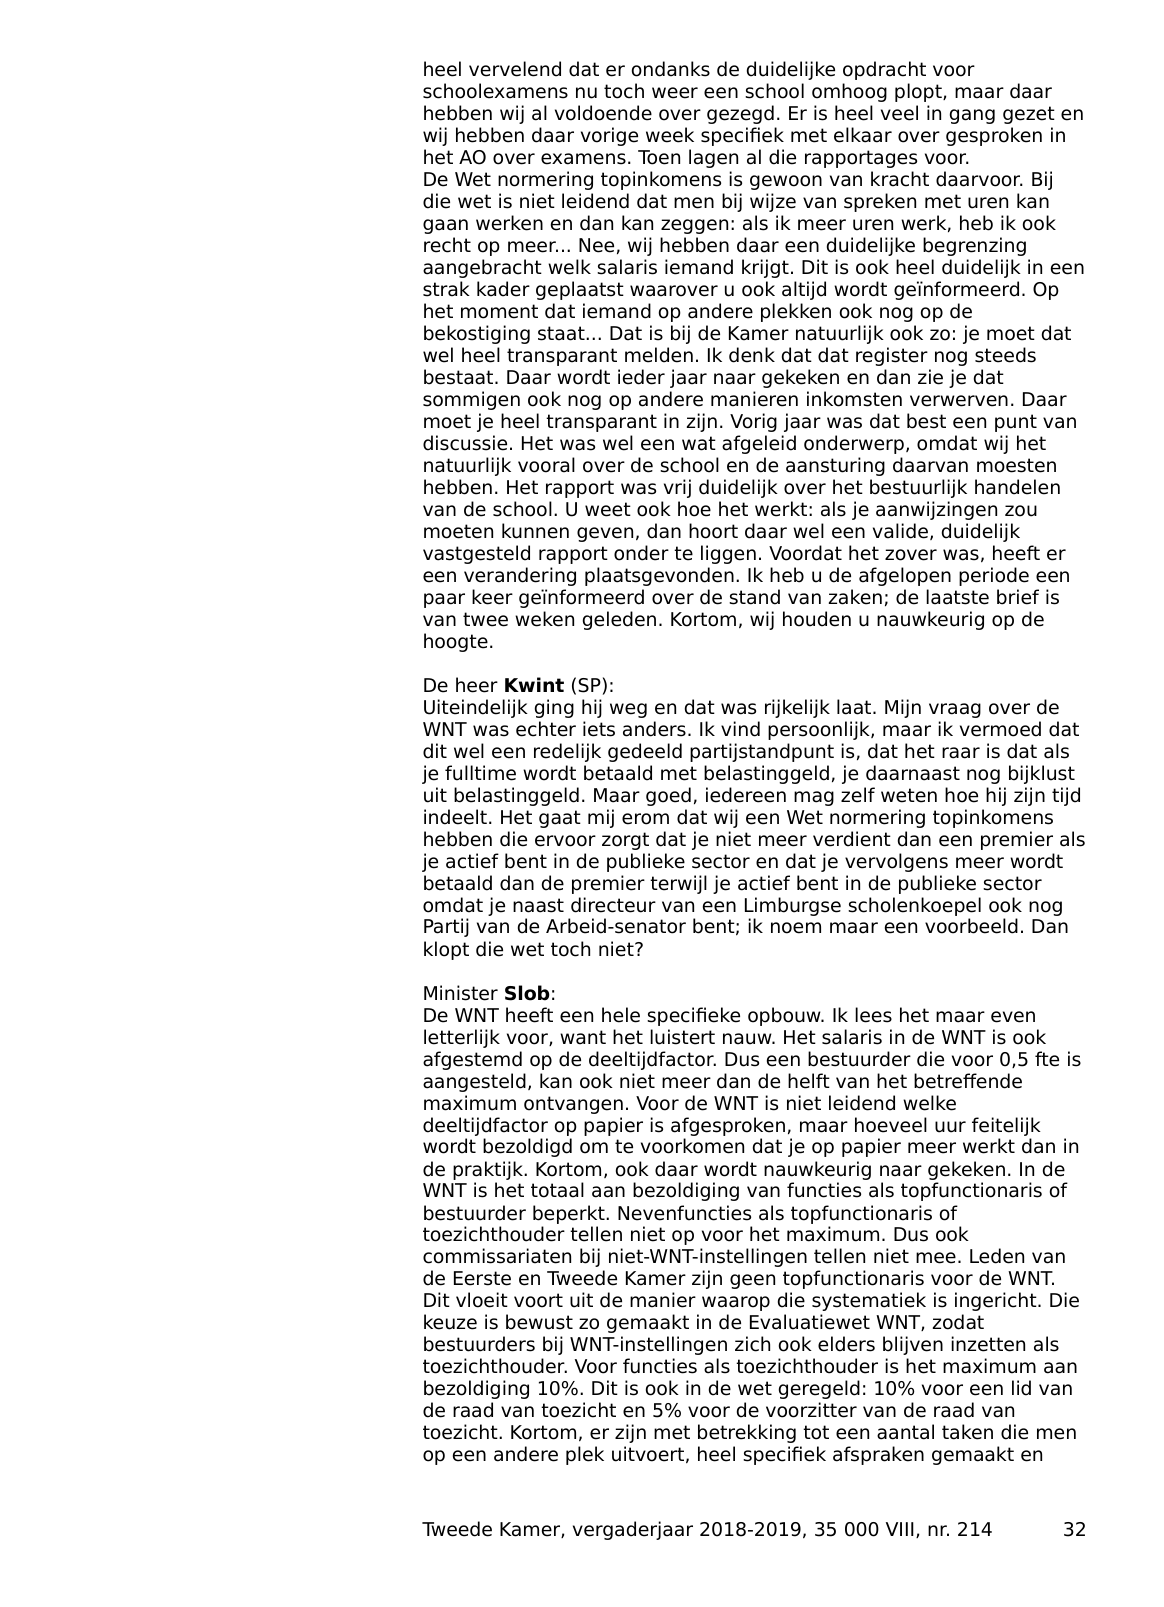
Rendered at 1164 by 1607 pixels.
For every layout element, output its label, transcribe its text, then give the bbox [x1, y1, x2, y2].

text De WNT heeft een hele specifieke opbouw. Ik lees het maar even letterlijk voor, want het luistert nauw. Het salaris in de WNT is ook afgestemd op de deeltijdfactor. Dus een bestuurder die voor 0,5 fte is aangesteld, kan ook niet meer dan de helft van het betreffende maximum ontvangen. Voor de WNT is niet leidend welke deeltijdfactor op papier is afgesproken, maar hoeveel uur feitelijk wordt bezoldigd om te voorkomen dat je op papier meer werkt dan in de praktijk. Kortom, ook daar wordt nauwkeurig naar gekeken. In de WNT is het totaal aan bezoldiging van functies als topfunctionaris of bestuurder beperkt. Nevenfuncties als topfunctionaris of toezichthouder tellen niet op voor het maximum. Dus ook commissariaten bij niet-WNT-instellingen tellen niet mee. Leden van de Eerste en Tweede Kamer zijn geen topfunctionaris voor de WNT. Dit vloeit voort uit de manier waarop die systematiek is ingericht. Die keuze is bewust zo gemaakt in de Evaluatiewet WNT, zodat bestuurders bij WNT-instellingen zich ook elders blijven inzetten als toezichthouder. Voor functies als toezichthouder is het maximum aan bezoldiging 10%. Dit is ook in de wet geregeld: 10% voor een lid van de raad van toezicht en 5% voor de voorzitter van de raad van toezicht. Kortom, er zijn met betrekking tot een aantal taken die men op een andere plek uitvoert, heel specifiek afspraken gemaakt en [422, 1004, 1087, 1466]
text De Wet normering topinkomens is gewoon van kracht daarvoor. Bij die wet is niet leidend dat men bij wijze van spreken met uren kan gaan werken en dan kan zeggen: als ik meer uren werk, heb ik ook recht op meer... Nee, wij hebben daar een duidelijke begrenzing aangebracht welk salaris iemand krijgt. Dit is ook heel duidelijk in een strak kader geplaatst waarover u ook altijd wordt geïnformeerd. Op het moment dat iemand op andere plekken ook nog op de bekostiging staat... Dat is bij de Kamer natuurlijk ook zo: je moet dat wel heel transparant melden. Ik denk dat dat register nog steeds bestaat. Daar wordt ieder jaar naar gekeken en dan zie je dat sommigen ook nog op andere manieren inkomsten verwerven. Daar moet je heel transparant in zijn. Vorig jaar was dat best een punt van discussie. Het was wel een wat afgeleid onderwerp, omdat wij het natuurlijk vooral over de school en de aansturing daarvan moesten hebben. Het rapport was vrij duidelijk over het bestuurlijk handelen van de school. U weet ook hoe het werkt: als je aanwijzingen zou moeten kunnen geven, dan hoort daar wel een valide, duidelijk vastgesteld rapport onder te liggen. Voordat het zover was, heeft er een verandering plaatsgevonden. Ik heb u de afgelopen periode een paar keer geïnformeerd over de stand van zaken; de laatste brief is van twee weken geleden. Kortom, wij houden u nauwkeurig op de hoogte. [422, 169, 1087, 652]
text Uiteindelijk ging hij weg en dat was rijkelijk laat. Mijn vraag over de WNT was echter iets anders. Ik vind persoonlijk, maar ik vermoed dat dit wel een redelijk gedeeld partijstandpunt is, dat het raar is dat als je fulltime wordt betaald met belastinggeld, je daarnaast nog bijklust uit belastinggeld. Maar goed, iedereen mag zelf weten hoe hij zijn tijd indeelt. Het gaat mij erom dat wij een Wet normering topinkomens hebben die ervoor zorgt dat je niet meer verdient dan een premier als je actief bent in de publieke sector en dat je vervolgens meer wordt betaald dan de premier terwijl je actief bent in de publieke sector omdat je naast directeur van een Limburgse scholenkoepel ook nog Partij van de Arbeid-senator bent; ik noem maar een voorbeeld. Dan klopt die wet toch niet? [422, 697, 1087, 960]
text De heer Kwint (SP): [422, 675, 1087, 697]
text Minister Slob: [422, 983, 1087, 1004]
text heel vervelend dat er ondanks de duidelijke opdracht voor schoolexamens nu toch weer een school omhoog plopt, maar daar hebben wij al voldoende over gezegd. Er is heel veel in gang gezet en wij hebben daar vorige week specifiek met elkaar over gesproken in het AO over examens. Toen lagen al die rapportages voor. [422, 59, 1087, 169]
